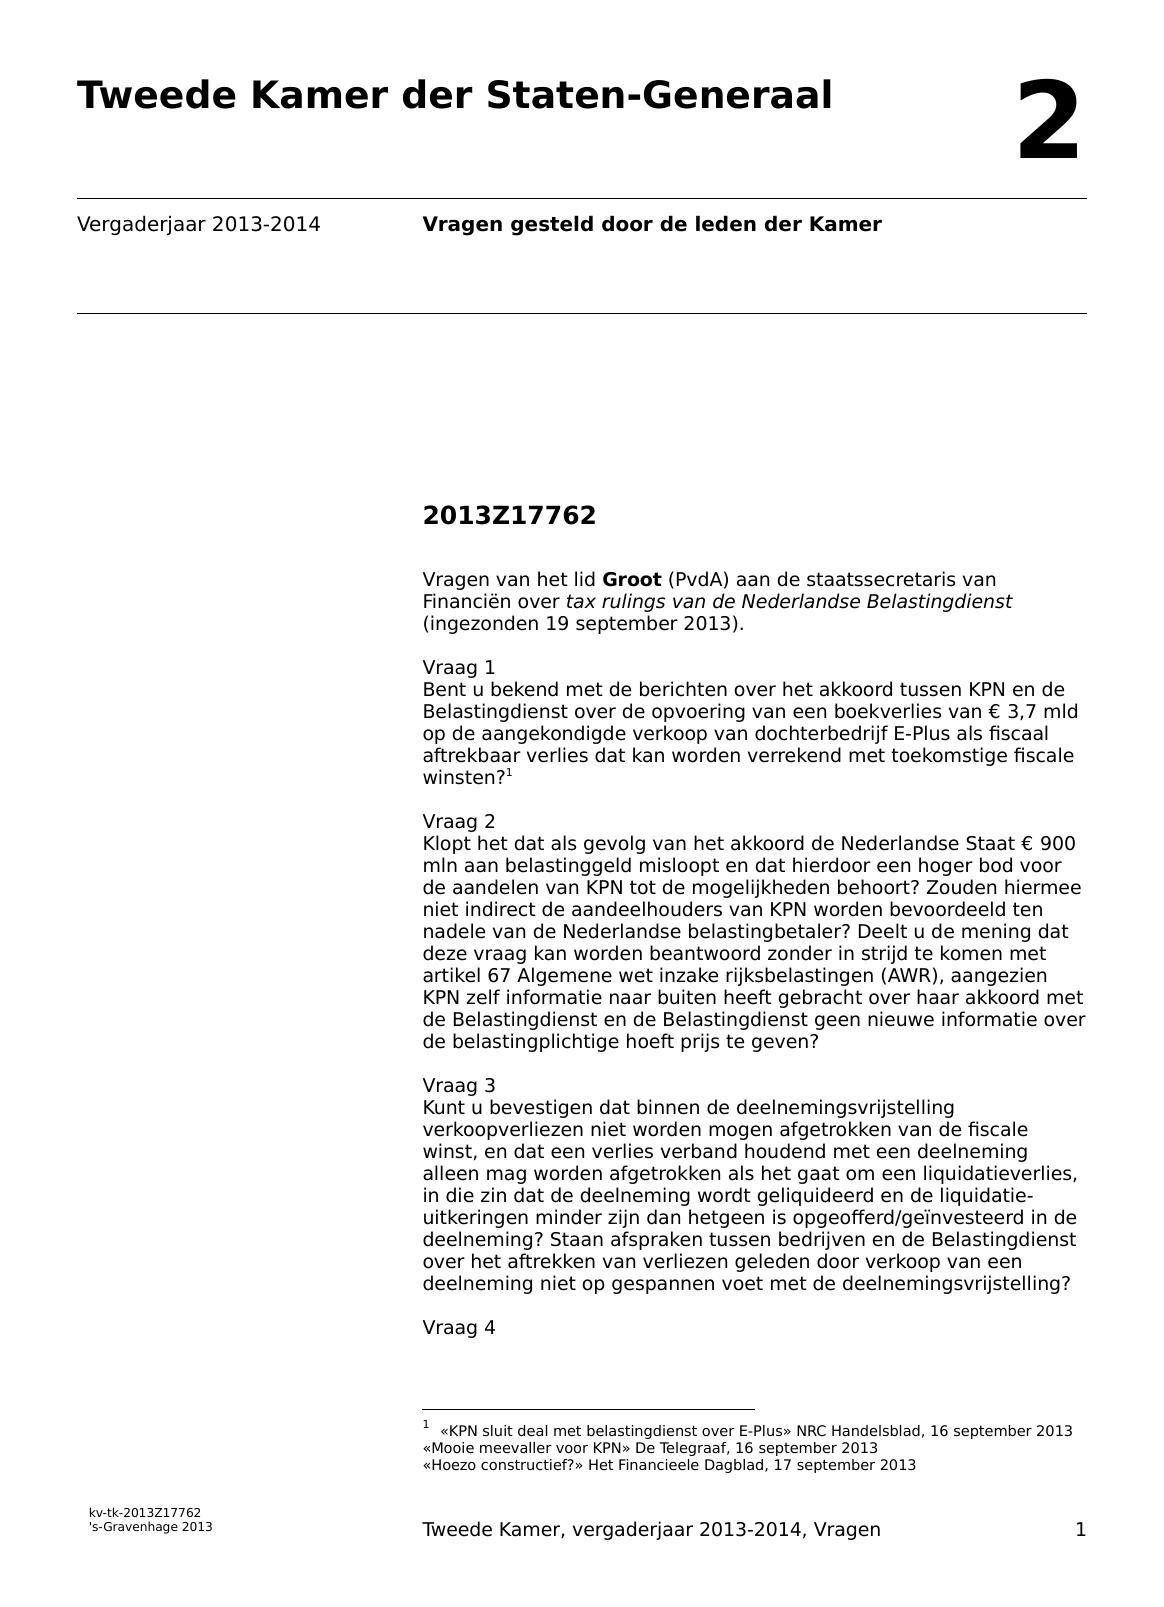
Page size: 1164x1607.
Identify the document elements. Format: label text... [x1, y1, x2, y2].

text 's-Gravenhage 2013 [88, 1520, 323, 1534]
text «Hoezo constructief?» Het Financieele Dagblad, 17 september 2013 [422, 1457, 1087, 1474]
text 2013Z17762 [422, 501, 1087, 531]
table_cell Vragen gesteld door de leden der Kamer [422, 199, 1087, 313]
text kv-tk-2013Z17762 [88, 1506, 323, 1520]
text Vragen van het lid Groot (PvdA) aan de staatssecretaris van Financiën over tax rulings van de Nederlandse Belastingdienst (ingezonden 19 september 2013). [422, 569, 1087, 635]
text «KPN sluit deal met belastingdienst over E-Plus» NRC Handelsblad, 16 september 2013 [422, 1418, 1087, 1441]
table_header 2 [886, 59, 1087, 198]
text Vraag 2 [422, 811, 1087, 833]
text Vraag 4 [422, 1317, 1087, 1339]
text Kunt u bevestigen dat binnen de deelnemingsvrijstelling verkoopverliezen niet worden mogen afgetrokken van de fiscale winst, en dat een verlies verband houdend met een deelneming alleen mag worden afgetrokken als het gaat om een liquidatieverlies, in die zin dat de deelneming wordt geliquideerd en de liquidatie-uitkeringen minder zijn dan hetgeen is opgeofferd/geïnvesteerd in de deelneming? Staan afspraken tussen bedrijven en de Belastingdienst over het aftrekken van verliezen geleden door verkoop van een deelneming niet op gespannen voet met de deelnemingsvrijstelling? [422, 1097, 1087, 1295]
table_cell Vergaderjaar 2013-2014 [77, 199, 422, 313]
table_header Tweede Kamer der Staten-Generaal [77, 59, 886, 198]
text Bent u bekend met de berichten over het akkoord tussen KPN en de Belastingdienst over de opvoering van een boekverlies van € 3,7 mld op de aangekondigde verkoop van dochterbedrijf E-Plus als fiscaal aftrekbaar verlies dat kan worden verrekend met toekomstige fiscale winsten? [422, 679, 1087, 789]
text Vraag 1 [422, 657, 1087, 679]
text Klopt het dat als gevolg van het akkoord de Nederlandse Staat € 900 mln aan belastinggeld misloopt en dat hierdoor een hoger bod voor de aandelen van KPN tot de mogelijkheden behoort? Zouden hiermee niet indirect de aandeelhouders van KPN worden bevoordeeld ten nadele van de Nederlandse belastingbetaler? Deelt u de mening dat deze vraag kan worden beantwoord zonder in strijd te komen met artikel 67 Algemene wet inzake rijksbelastingen (AWR), aangezien KPN zelf informatie naar buiten heeft gebracht over haar akkoord met de Belastingdienst en de Belastingdienst geen nieuwe informatie over de belastingplichtige hoeft prijs te geven? [422, 833, 1087, 1053]
text Vraag 3 [422, 1075, 1087, 1097]
text «Mooie meevaller voor KPN» De Telegraaf, 16 september 2013 [422, 1441, 1087, 1457]
